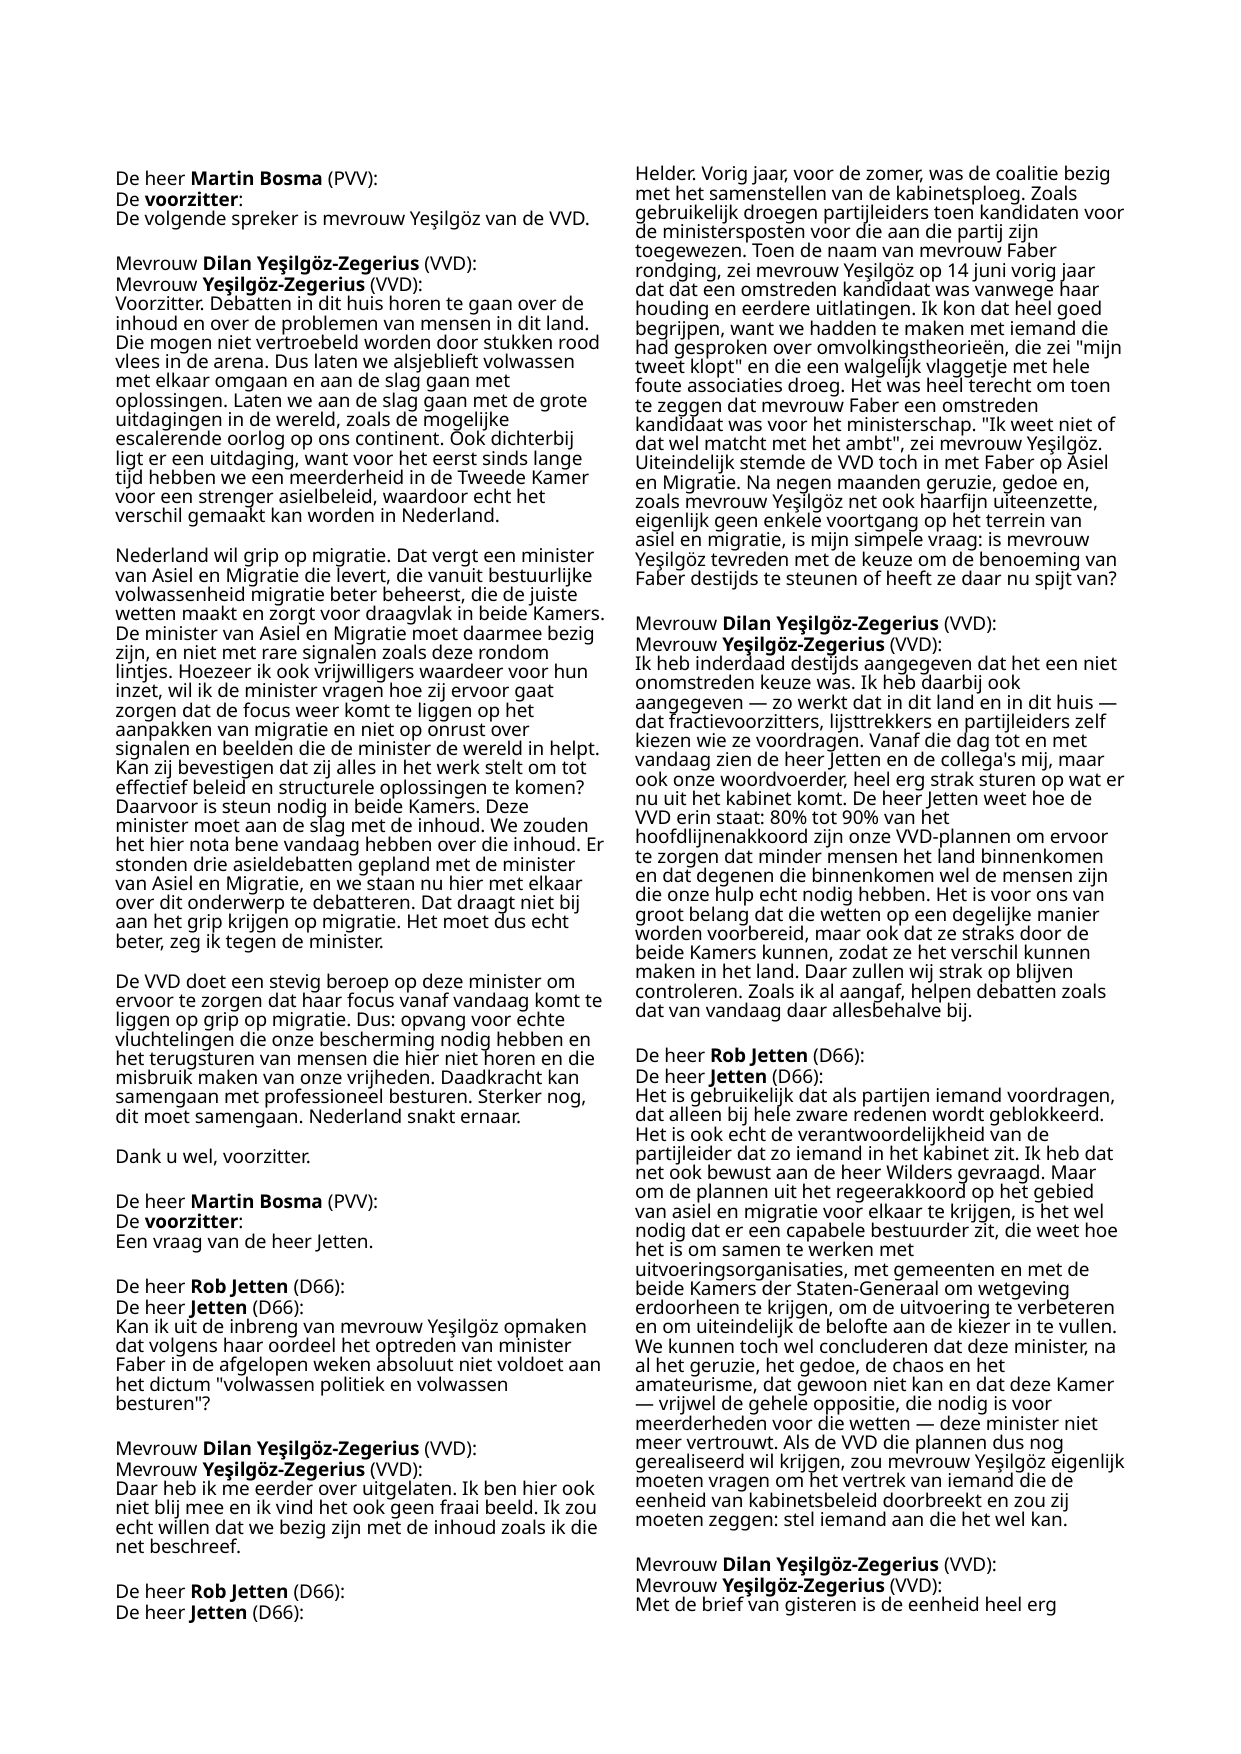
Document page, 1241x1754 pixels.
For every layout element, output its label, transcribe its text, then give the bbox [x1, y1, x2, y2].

text Mevrouw Dilan Yeşilgöz-Zegerius (VVD): [115, 1435, 605, 1461]
text De heer Jetten (D66): [635, 1068, 1125, 1087]
text Mevrouw Dilan Yeşilgöz-Zegerius (VVD): [635, 610, 1125, 636]
text Mevrouw Dilan Yeşilgöz-Zegerius (VVD): [115, 250, 605, 276]
text Een vraag van de heer Jetten. [115, 1233, 605, 1252]
text De heer Rob Jetten (D66): [635, 1042, 1125, 1068]
text Daar heb ik me eerder over uitgelaten. Ik ben hier ook niet blij mee en ik vind het ook geen fraai beeld. Ik zou echt willen dat we bezig zijn met de inhoud zoals ik die net beschreef. [115, 1480, 605, 1557]
text De voorzitter: [115, 191, 605, 210]
text Kan ik uit de inbreng van mevrouw Yeşilgöz opmaken dat volgens haar oordeel het optreden van minister Faber in de afgelopen weken absoluut niet voldoet aan het dictum "volwassen politiek en volwassen besturen"? [115, 1318, 605, 1414]
text De volgende spreker is mevrouw Yeşilgöz van de VVD. [115, 210, 605, 229]
text Met de brief van gisteren is de eenheid heel erg [635, 1596, 1125, 1615]
text Het is gebruikelijk dat als partijen iemand voordragen, dat alleen bij hele zware redenen wordt geblokkeerd. Het is ook echt de verantwoordelijkheid van de partijleider dat zo iemand in het kabinet zit. Ik heb dat net ook bewust aan de heer Wilders gevraagd. Maar om de plannen uit het regeerakkoord op het gebied van asiel en migratie voor elkaar te krijgen, is het wel nodig dat er een capabele bestuurder zit, die weet hoe het is om samen te werken met uitvoeringsorganisaties, met gemeenten en met de beide Kamers der Staten-Generaal om wetgeving erdoorheen te krijgen, om de uitvoering te verbeteren en om uiteindelijk de belofte aan de kiezer in te vullen. We kunnen toch wel concluderen dat deze minister, na al het geruzie, het gedoe, de chaos en het amateurisme, dat gewoon niet kan en dat deze Kamer — vrijwel de gehele oppositie, die nodig is voor meerderheden voor die wetten — deze minister niet meer vertrouwt. Als de VVD die plannen dus nog gerealiseerd wil krijgen, zou mevrouw Yeşilgöz eigenlijk moeten vragen om het vertrek van iemand die de eenheid van kabinetsbeleid doorbreekt en zou zij moeten zeggen: stel iemand aan die het wel kan. [635, 1087, 1125, 1530]
text Mevrouw Yeşilgöz-Zegerius (VVD): [115, 276, 605, 295]
text De voorzitter: [115, 1213, 605, 1233]
text Dank u wel, voorzitter. [115, 1148, 605, 1167]
text Mevrouw Yeşilgöz-Zegerius (VVD): [635, 636, 1125, 655]
text Mevrouw Yeşilgöz-Zegerius (VVD): [115, 1461, 605, 1480]
text De heer Martin Bosma (PVV): [115, 165, 605, 191]
text De heer Rob Jetten (D66): [115, 1273, 605, 1299]
text De heer Martin Bosma (PVV): [115, 1188, 605, 1213]
text De heer Jetten (D66): [115, 1604, 605, 1623]
text Mevrouw Yeşilgöz-Zegerius (VVD): [635, 1577, 1125, 1596]
text De heer Jetten (D66): [115, 1299, 605, 1318]
text Nederland wil grip op migratie. Dat vergt een minister van Asiel en Migratie die levert, die vanuit bestuurlijke volwassenheid migratie beter beheerst, die de juiste wetten maakt en zorgt voor draagvlak in beide Kamers. De minister van Asiel en Migratie moet daarmee bezig zijn, en niet met rare signalen zoals deze rondom lintjes. Hoezeer ik ook vrijwilligers waardeer voor hun inzet, wil ik de minister vragen hoe zij ervoor gaat zorgen dat de focus weer komt te liggen op het aanpakken van migratie en niet op onrust over signalen en beelden die de minister de wereld in helpt. Kan zij bevestigen dat zij alles in het werk stelt om tot effectief beleid en structurele oplossingen te komen? Daarvoor is steun nodig in beide Kamers. Deze minister moet aan de slag met de inhoud. We zouden het hier nota bene vandaag hebben over die inhoud. Er stonden drie asieldebatten gepland met de minister van Asiel en Migratie, en we staan nu hier met elkaar over dit onderwerp te debatteren. Dat draagt niet bij aan het grip krijgen op migratie. Het moet dus echt beter, zeg ik tegen de minister. [115, 547, 605, 952]
text Helder. Vorig jaar, voor de zomer, was de coalitie bezig met het samenstellen van de kabinetsploeg. Zoals gebruikelijk droegen partijleiders toen kandidaten voor de ministersposten voor die aan die partij zijn toegewezen. Toen de naam van mevrouw Faber rondging, zei mevrouw Yeşilgöz op 14 juni vorig jaar dat dat een omstreden kandidaat was vanwege haar houding en eerdere uitlatingen. Ik kon dat heel goed begrijpen, want we hadden te maken met iemand die had gesproken over omvolkingstheorieën, die zei "mijn tweet klopt" en die een walgelijk vlaggetje met hele foute associaties droeg. Het was heel terecht om toen te zeggen dat mevrouw Faber een omstreden kandidaat was voor het ministerschap. "Ik weet niet of dat wel matcht met het ambt", zei mevrouw Yeşilgöz. Uiteindelijk stemde de VVD toch in met Faber op Asiel en Migratie. Na negen maanden geruzie, gedoe en, zoals mevrouw Yeşilgöz net ook haarfijn uiteenzette, eigenlijk geen enkele voortgang op het terrein van asiel en migratie, is mijn simpele vraag: is mevrouw Yeşilgöz tevreden met de keuze om de benoeming van Faber destijds te steunen of heeft ze daar nu spijt van? [635, 165, 1125, 589]
text De heer Rob Jetten (D66): [115, 1578, 605, 1604]
text Voorzitter. Debatten in dit huis horen te gaan over de inhoud en over de problemen van mensen in dit land. Die mogen niet vertroebeld worden door stukken rood vlees in de arena. Dus laten we alsjeblieft volwassen met elkaar omgaan en aan de slag gaan met oplossingen. Laten we aan de slag gaan met de grote uitdagingen in de wereld, zoals de mogelijke escalerende oorlog op ons continent. Ook dichterbij ligt er een uitdaging, want voor het eerst sinds lange tijd hebben we een meerderheid in de Tweede Kamer voor een strenger asielbeleid, waardoor echt het verschil gemaakt kan worden in Nederland. [115, 295, 605, 527]
text Ik heb inderdaad destijds aangegeven dat het een niet onomstreden keuze was. Ik heb daarbij ook aangegeven — zo werkt dat in dit land en in dit huis — dat fractievoorzitters, lijsttrekkers en partijleiders zelf kiezen wie ze voordragen. Vanaf die dag tot en met vandaag zien de heer Jetten en de collega's mij, maar ook onze woordvoerder, heel erg strak sturen op wat er nu uit het kabinet komt. De heer Jetten weet hoe de VVD erin staat: 80% tot 90% van het hoofdlijnenakkoord zijn onze VVD-plannen om ervoor te zorgen dat minder mensen het land binnenkomen en dat degenen die binnenkomen wel de mensen zijn die onze hulp echt nodig hebben. Het is voor ons van groot belang dat die wetten op een degelijke manier worden voorbereid, maar ook dat ze straks door de beide Kamers kunnen, zodat ze het verschil kunnen maken in het land. Daar zullen wij strak op blijven controleren. Zoals ik al aangaf, helpen debatten zoals dat van vandaag daar allesbehalve bij. [635, 655, 1125, 1021]
text Mevrouw Dilan Yeşilgöz-Zegerius (VVD): [635, 1551, 1125, 1577]
text De VVD doet een stevig beroep op deze minister om ervoor te zorgen dat haar focus vanaf vandaag komt te liggen op grip op migratie. Dus: opvang voor echte vluchtelingen die onze bescherming nodig hebben en het terugsturen van mensen die hier niet horen en die misbruik maken van onze vrijheden. Daadkracht kan samengaan met professioneel besturen. Sterker nog, dit moet samengaan. Nederland snakt ernaar. [115, 973, 605, 1127]
